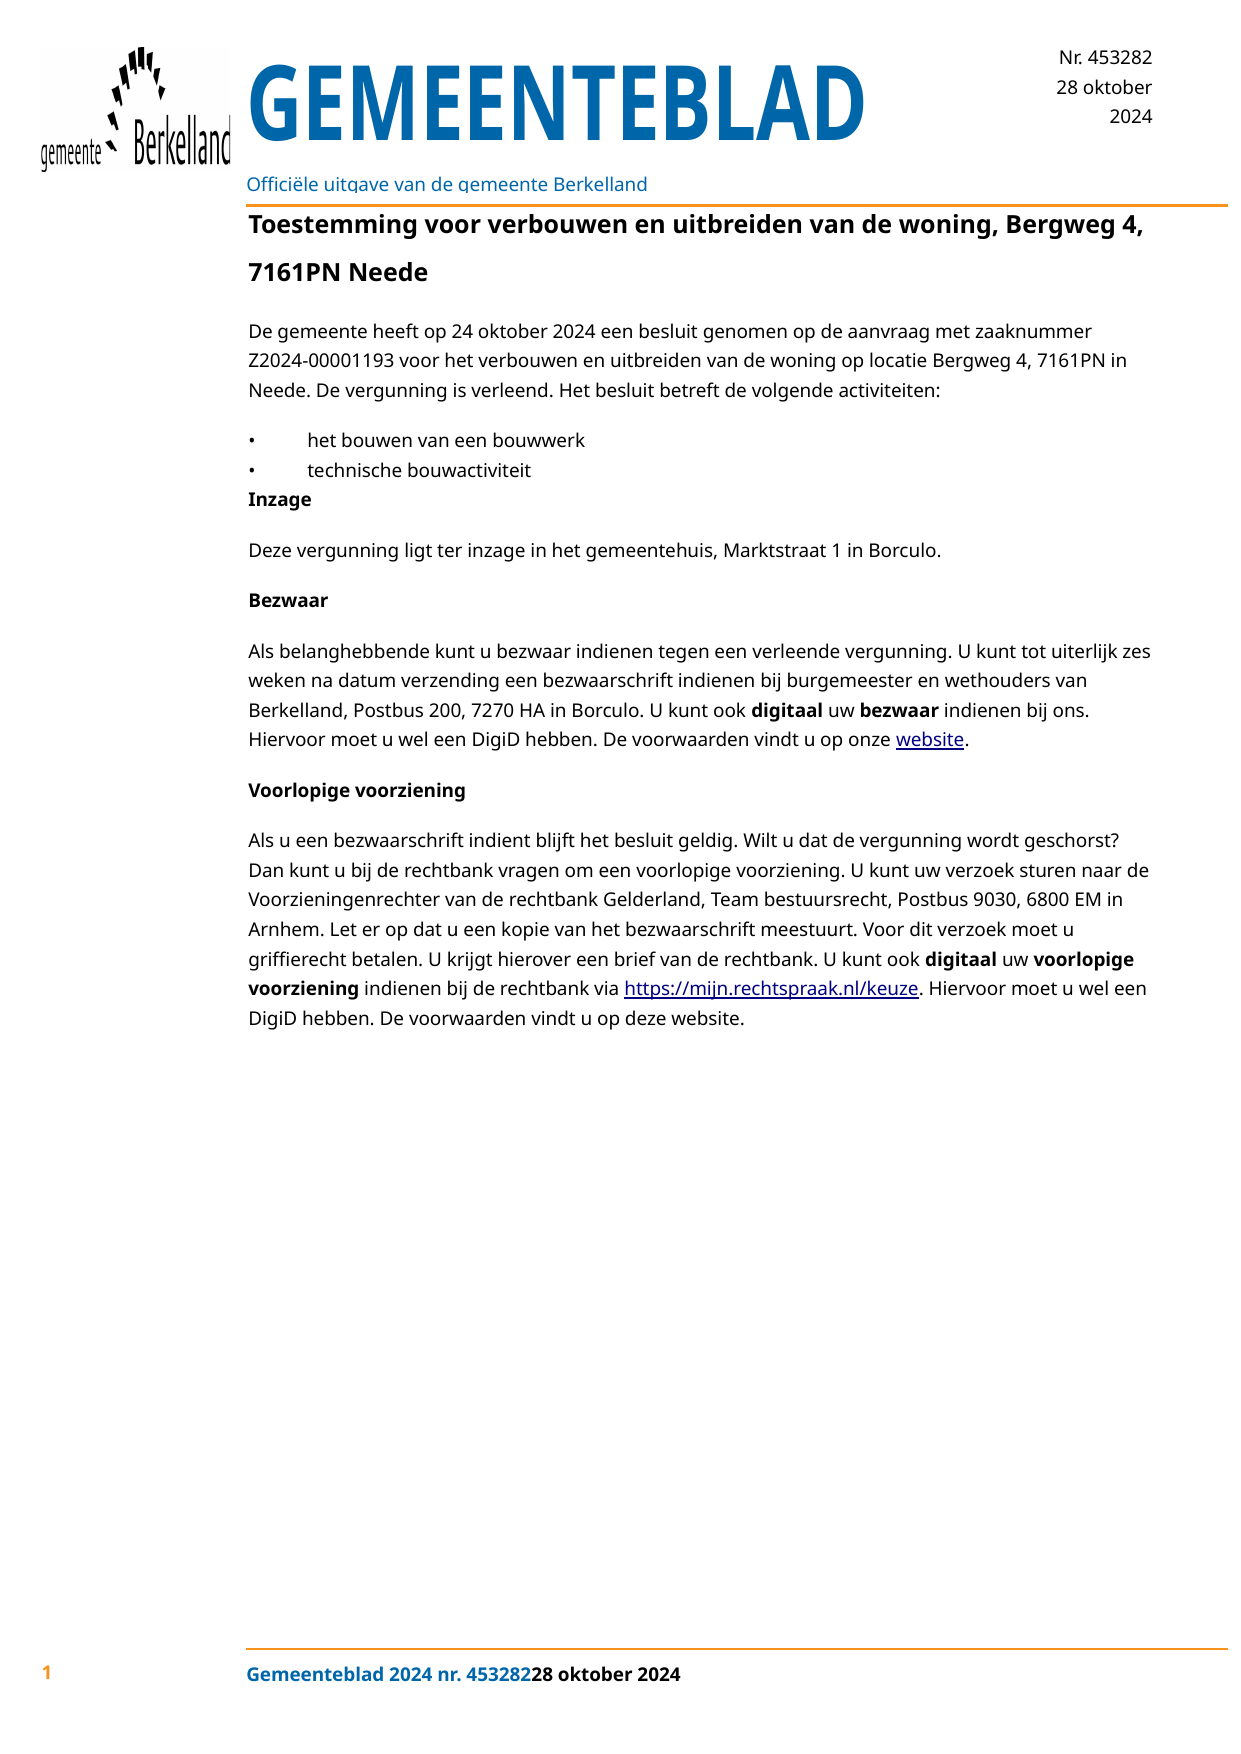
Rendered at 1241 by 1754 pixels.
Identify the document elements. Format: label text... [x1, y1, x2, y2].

text Als belanghebbende kunt u bezwaar indienen tegen een verleende vergunning. U kunt tot uiterlijk zes weken na datum verzending een bezwaarschrift indienen bij burgemeester en wethouders van Berkelland, Postbus 200, 7270 HA in Borculo. U kunt ook digitaal uw bezwaar indienen bij ons. Hiervoor moet u wel een DigiD hebben. De voorwaarden vindt u op onze website. [248, 638, 1152, 752]
text Bezwaar [248, 587, 1152, 613]
text Inzage [248, 487, 1152, 512]
text Toestemming voor verbouwen en uitbreiden van de woning, Bergweg 4, 7161PN Neede [248, 207, 1152, 288]
text Als u een bezwaarschrift indient blijft het besluit geldig. Wilt u dat de vergunning wordt geschorst? Dan kunt u bij de rechtbank vragen om een voorlopige voorziening. U kunt uw verzoek sturen naar de Voorzieningenrechter van de rechtbank Gelderland, Team bestuursrecht, Postbus 9030, 6800 EM in Arnhem. Let er op dat u een kopie van het bezwaarschrift meestuurt. Voor dit verzoek moet u griffierecht betalen. U krijgt hierover een brief van de rechtbank. U kunt ook digitaal uw voorlopige voorziening indienen bij de rechtbank via https://mijn.rechtspraak.nl/keuze. Hiervoor moet u wel een DigiD hebben. De voorwaarden vindt u op deze website. [248, 827, 1152, 1031]
text De gemeente heeft op 24 oktober 2024 een besluit genomen op de aanvraag met zaaknummer Z2024-00001193 voor het verbouwen en uitbreiden van de woning op locatie Bergweg 4, 7161PN in Neede. De vergunning is verleend. Het besluit betreft de volgende activiteiten: [248, 318, 1152, 403]
list technische bouwactiviteit [248, 457, 1152, 483]
picture [41, 47, 231, 172]
text Voorlopige voorziening [248, 777, 1152, 803]
list het bouwen van een bouwwerk [248, 427, 1152, 453]
text Deze vergunning ligt ter inzage in het gemeentehuis, Marktstraat 1 in Borculo. [248, 537, 1152, 563]
